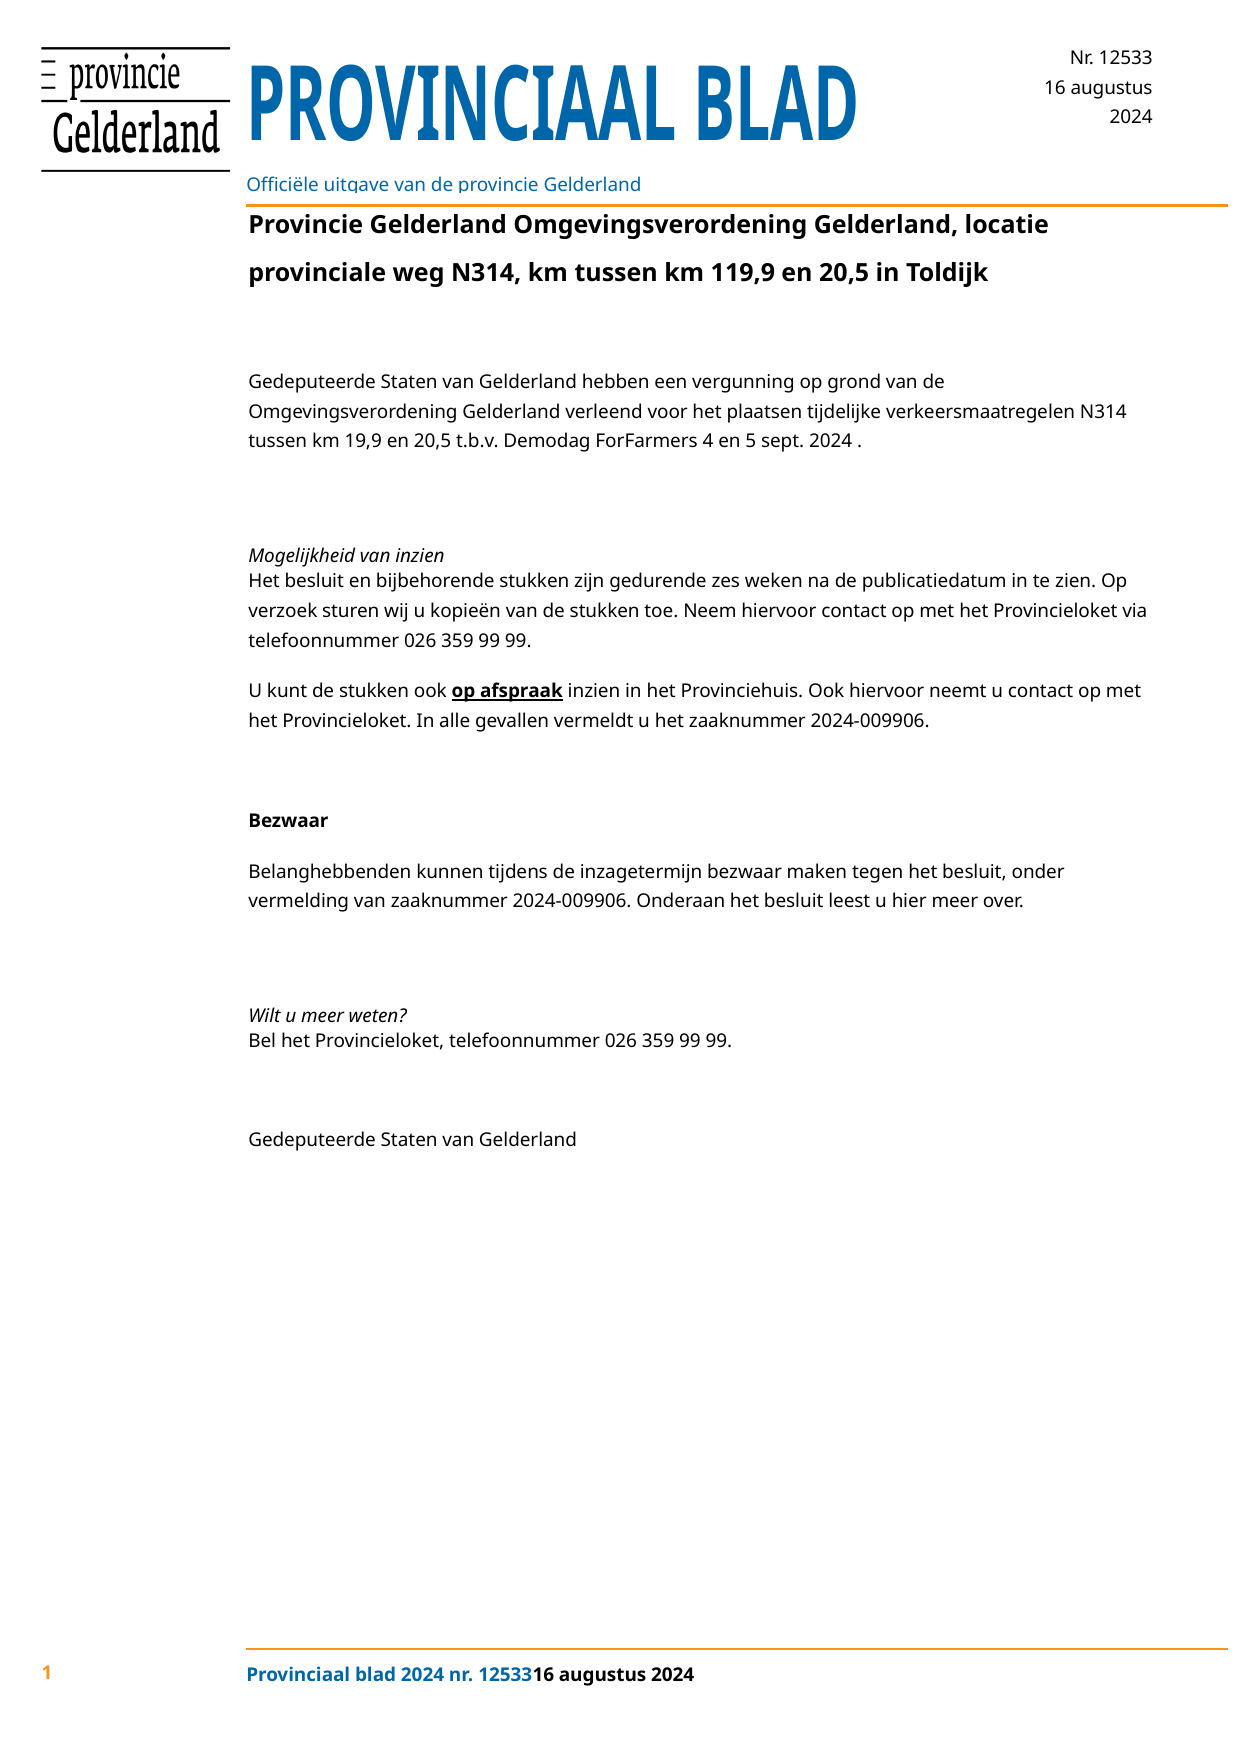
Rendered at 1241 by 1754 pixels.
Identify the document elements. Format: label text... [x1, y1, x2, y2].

text Gedeputeerde Staten van Gelderland hebben een vergunning op grond van de Omgevingsverordening Gelderland verleend voor het plaatsen tijdelijke verkeersmaatregelen N314 tussen km 19,9 en 20,5 t.b.v. Demodag ForFarmers 4 en 5 sept. 2024 . [248, 368, 1152, 453]
picture [41, 47, 231, 172]
text Het besluit en bijbehorende stukken zijn gedurende zes weken na de publicatiedatum in te zien. Op verzoek sturen wij u kopieën van de stukken toe. Neem hiervoor contact op met het Provincieloket via telefoonnummer 026 359 99 99. [248, 568, 1152, 652]
text U kunt de stukken ook op afspraak inzien in het Provinciehuis. Ook hiervoor neemt u contact op met het Provincieloket. In alle gevallen vermeldt u het zaaknummer 2024-009906. [248, 677, 1152, 732]
text Bezwaar [248, 808, 1152, 833]
text Provincie Gelderland Omgevingsverordening Gelderland, locatie provinciale weg N314, km tussen km 119,9 en 20,5 in Toldijk [248, 207, 1152, 288]
text Belanghebbenden kunnen tijdens de inzagetermijn bezwaar maken tegen het besluit, onder vermelding van zaaknummer 2024-009906. Onderaan het besluit leest u hier meer over. [248, 858, 1152, 913]
text Mogelijkheid van inzien [248, 542, 1152, 568]
text Gedeputeerde Staten van Gelderland [248, 1126, 1152, 1152]
text Bel het Provincieloket, telefoonnummer 026 359 99 99. [248, 1028, 1152, 1053]
text Wilt u meer weten? [248, 1002, 1152, 1028]
